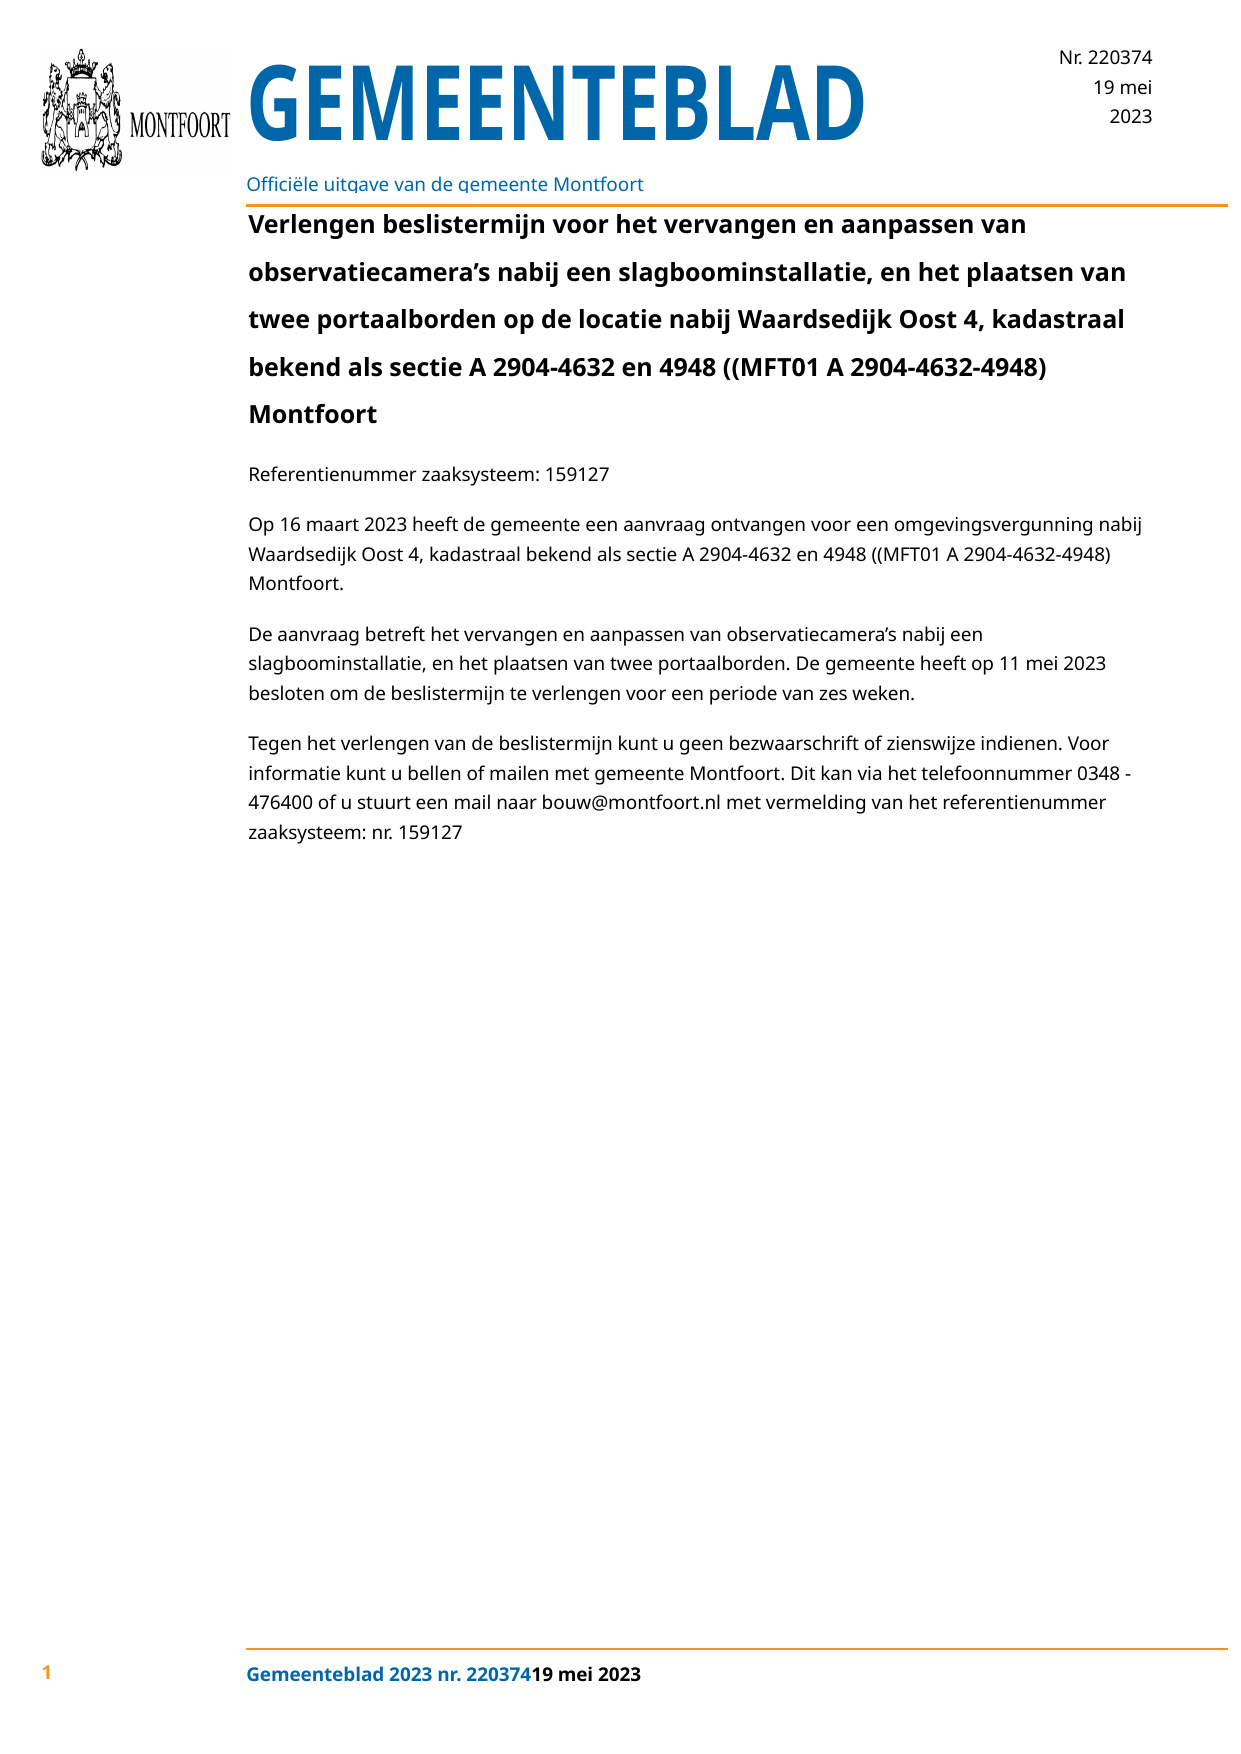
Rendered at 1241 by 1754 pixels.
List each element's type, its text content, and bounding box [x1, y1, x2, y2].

text De aanvraag betreft het vervangen en aanpassen van observatiecamera’s nabij een slagboominstallatie, en het plaatsen van twee portaalborden. De gemeente heeft op 11 mei 2023 besloten om de beslistermijn te verlengen voor een periode van zes weken. [248, 621, 1152, 706]
picture [41, 47, 231, 172]
text Verlengen beslistermijn voor het vervangen en aanpassen van observatiecamera’s nabij een slagboominstallatie, en het plaatsen van twee portaalborden op de locatie nabij Waardsedijk Oost 4, kadastraal bekend als sectie A 2904-4632 en 4948 ((MFT01 A 2904-4632-4948) Montfoort [248, 207, 1152, 431]
text Referentienummer zaaksysteem: 159127 [248, 461, 1152, 486]
text Tegen het verlengen van de beslistermijn kunt u geen bezwaarschrift of zienswijze indienen. Voor informatie kunt u bellen of mailen met gemeente Montfoort. Dit kan via het telefoonnummer 0348 - 476400 of u stuurt een mail naar bouw@montfoort.nl met vermelding van het referentienummer zaaksysteem: nr. 159127 [248, 730, 1152, 845]
text Op 16 maart 2023 heeft de gemeente een aanvraag ontvangen voor een omgevingsvergunning nabij Waardsedijk Oost 4, kadastraal bekend als sectie A 2904-4632 en 4948 ((MFT01 A 2904-4632-4948) Montfoort. [248, 511, 1152, 596]
